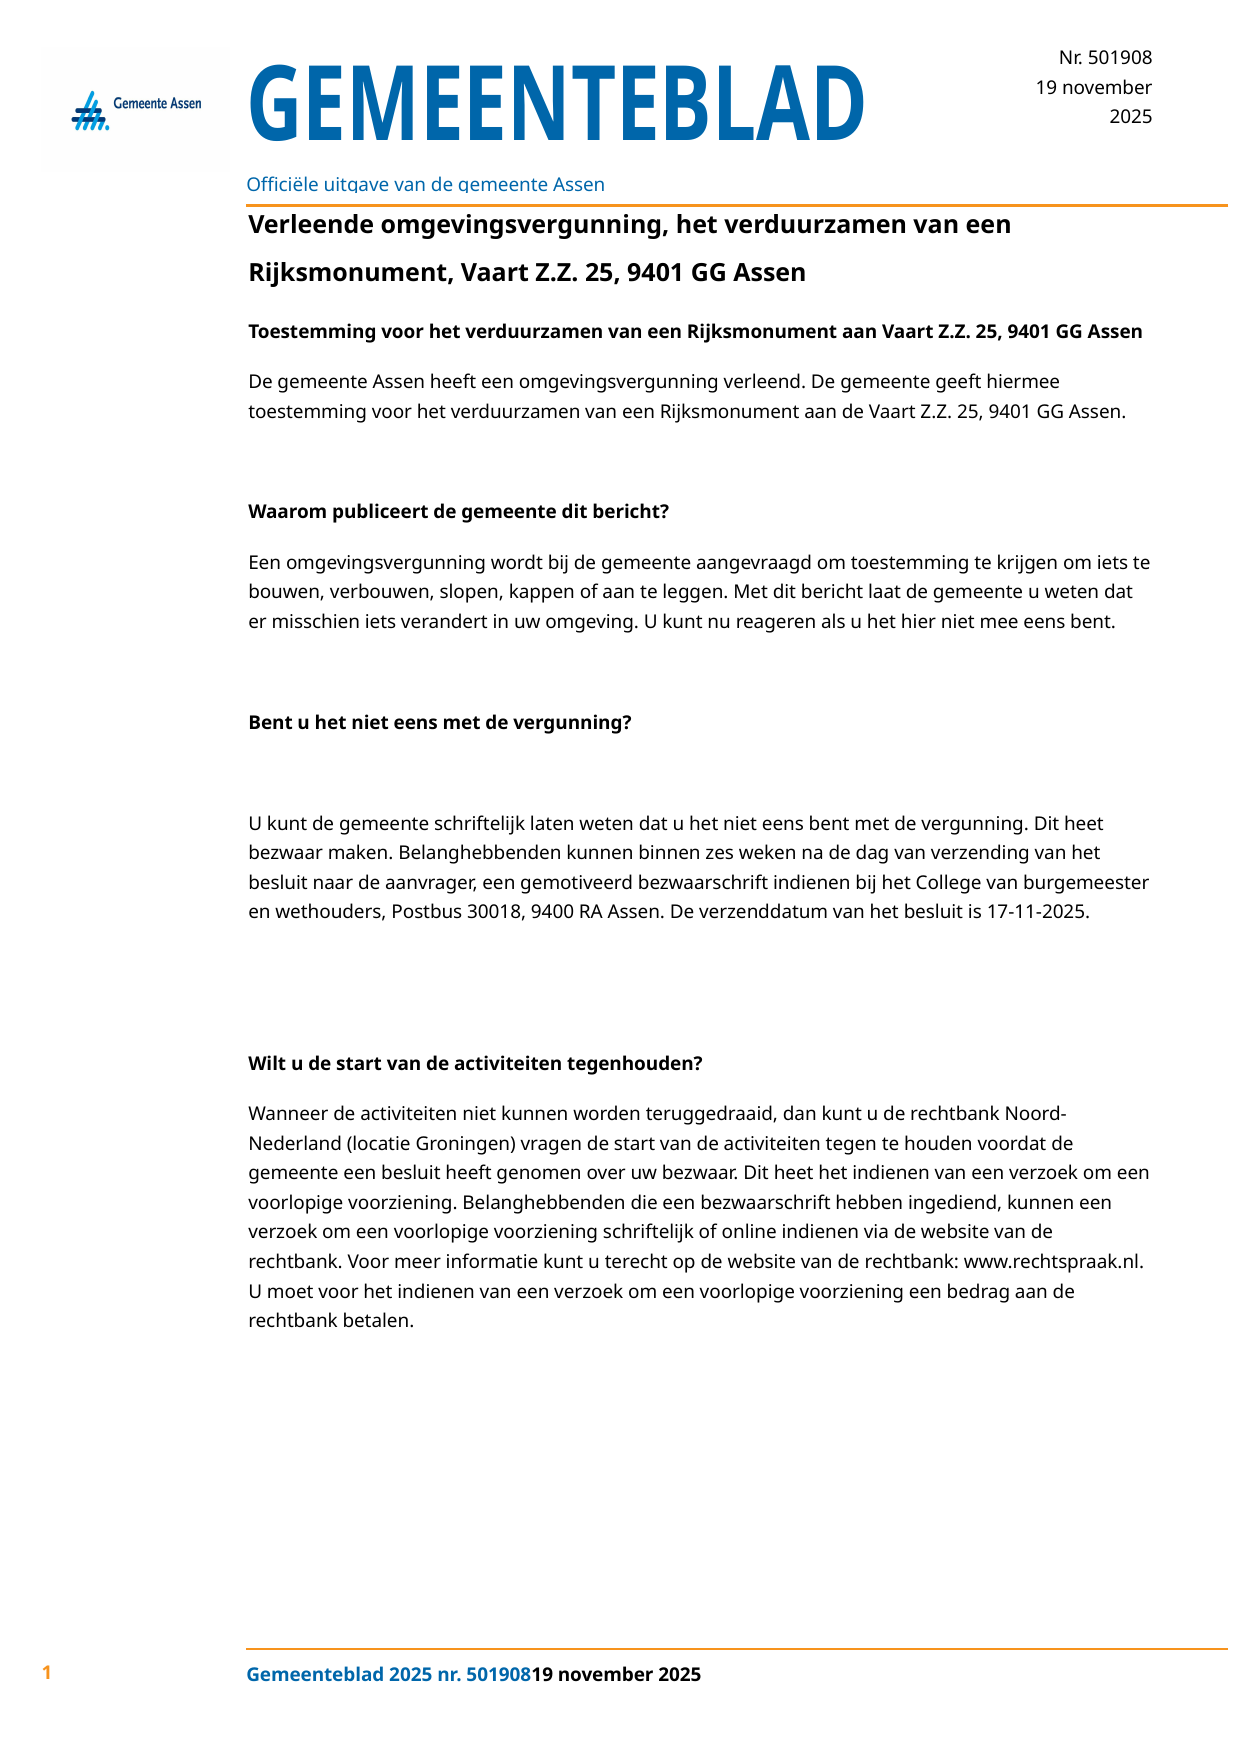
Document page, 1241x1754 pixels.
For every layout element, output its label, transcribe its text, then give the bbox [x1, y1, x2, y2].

text Wilt u de start van de activiteiten tegenhouden? [248, 1050, 1152, 1076]
text Toestemming voor het verduurzamen van een Rijksmonument aan Vaart Z.Z. 25, 9401 GG Assen [248, 318, 1152, 344]
text Verleende omgevingsvergunning, het verduurzamen van een Rijksmonument, Vaart Z.Z. 25, 9401 GG Assen [248, 207, 1152, 288]
text U kunt de gemeente schriftelijk laten weten dat u het niet eens bent met de vergunning. Dit heet bezwaar maken. Belanghebbenden kunnen binnen zes weken na de dag van verzending van het besluit naar de aanvrager, een gemotiveerd bezwaarschrift indienen bij het College van burgemeester en wethouders, Postbus 30018, 9400 RA Assen. De verzenddatum van het besluit is 17-11-2025. [248, 810, 1152, 924]
text Een omgevingsvergunning wordt bij de gemeente aangevraagd om toestemming te krijgen om iets te bouwen, verbouwen, slopen, kappen of aan te leggen. Met dit bericht laat de gemeente u weten dat er misschien iets verandert in uw omgeving. U kunt nu reageren als u het hier niet mee eens bent. [248, 549, 1152, 634]
text Waarom publiceert de gemeente dit bericht? [248, 499, 1152, 524]
text Wanneer de activiteiten niet kunnen worden teruggedraaid, dan kunt u de rechtbank Noord-Nederland (locatie Groningen) vragen de start van de activiteiten tegen te houden voordat de gemeente een besluit heeft genomen over uw bezwaar. Dit heet het indienen van een verzoek om een voorlopige voorziening. Belanghebbenden die een bezwaarschrift hebben ingediend, kunnen een verzoek om een voorlopige voorziening schriftelijk of online indienen via de website van de rechtbank. Voor meer informatie kunt u terecht op de website van de rechtbank: www.rechtspraak.nl. U moet voor het indienen van een verzoek om een voorlopige voorziening een bedrag aan de rechtbank betalen. [248, 1100, 1152, 1333]
text Bent u het niet eens met de vergunning? [248, 709, 1152, 735]
text De gemeente Assen heeft een omgevingsvergunning verleend. De gemeente geeft hiermee toestemming voor het verduurzamen van een Rijksmonument aan de Vaart Z.Z. 25, 9401 GG Assen. [248, 368, 1152, 424]
picture [41, 47, 231, 172]
